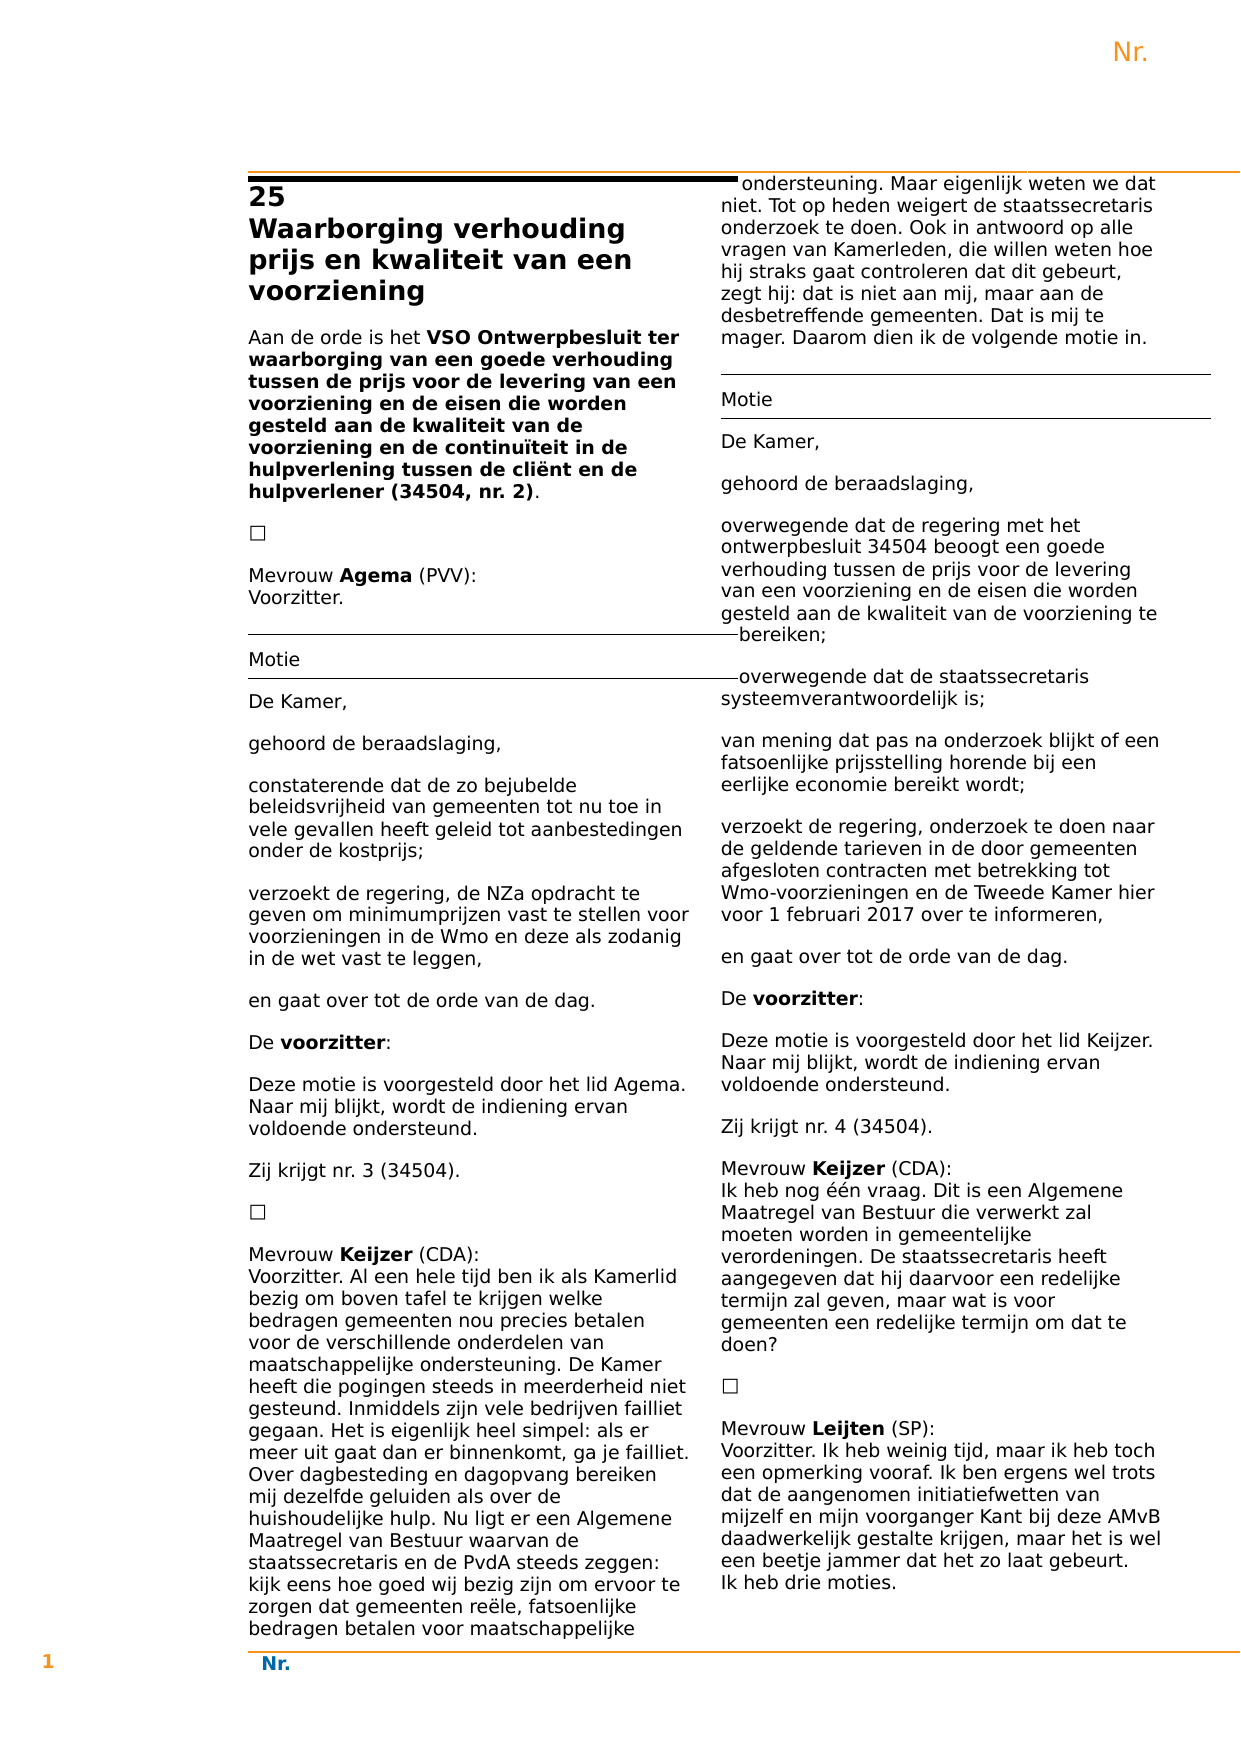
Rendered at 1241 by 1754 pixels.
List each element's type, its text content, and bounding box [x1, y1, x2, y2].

text ondersteuning. Maar eigenlijk weten we dat niet. Tot op heden weigert de staatssecretaris onderzoek te doen. Ook in antwoord op alle vragen van Kamerleden, die willen weten hoe hij straks gaat controleren dat dit gebeurt, zegt hij: dat is niet aan mij, maar aan de desbetreffende gemeenten. Dat is mij te mager. Daarom dien ik de volgende motie in. [721, 173, 1163, 349]
text Ik heb nog één vraag. Dit is een Algemene Maatregel van Bestuur die verwerkt zal moeten worden in gemeentelijke verordeningen. De staatssecretaris heeft aangegeven dat hij daarvoor een redelijke termijn zal geven, maar wat is voor gemeenten een redelijke termijn om dat te doen? [721, 1180, 1163, 1356]
text Mevrouw Keijzer (CDA): [721, 1158, 1163, 1180]
text Voorzitter. [248, 587, 691, 609]
text Zij krijgt nr. 4 (34504). [721, 1116, 1163, 1138]
text Voorzitter. Ik heb weinig tijd, maar ik heb toch een opmerking vooraf. Ik ben ergens wel trots dat de aangenomen initiatiefwetten van mijzelf en mijn voorganger Kant bij deze AMvB daadwerkelijk gestalte krijgen, maar het is wel een beetje jammer dat het zo laat gebeurt. [721, 1440, 1163, 1572]
text Zij krijgt nr. 3 (34504). [248, 1160, 691, 1182]
text Mevrouw Keijzer (CDA): [248, 1244, 691, 1266]
text Ik heb drie moties. [721, 1572, 1163, 1594]
text Mevrouw Agema (PVV): [248, 565, 691, 587]
text Voorzitter. Al een hele tijd ben ik als Kamerlid bezig om boven tafel te krijgen welke bedragen gemeenten nou precies betalen voor de verschillende onderdelen van maatschappelijke ondersteuning. De Kamer heeft die pogingen steeds in meerderheid niet gesteund. Inmiddels zijn vele bedrijven failliet gegaan. Het is eigenlijk heel simpel: als er meer uit gaat dan er binnenkomt, ga je failliet. Over dagbesteding en dagopvang bereiken mij dezelfde geluiden als over de huishoudelijke hulp. Nu ligt er een Algemene Maatregel van Bestuur waarvan de staatssecretaris en de PvdA steeds zeggen: kijk eens hoe goed wij bezig zijn om ervoor te zorgen dat gemeenten reële, fatsoenlijke bedragen betalen voor maatschappelijke [248, 1266, 691, 1640]
text Mevrouw Leijten (SP): [721, 1418, 1163, 1440]
text en gaat over tot de orde van de dag. [721, 946, 1163, 968]
text gehoord de beraadslaging, [721, 472, 1163, 494]
text De voorzitter: [248, 1032, 691, 1054]
text verzoekt de regering, onderzoek te doen naar de geldende tarieven in de door gemeenten afgesloten contracten met betrekking tot Wmo-voorzieningen en de Tweede Kamer hier voor 1 februari 2017 over te informeren, [721, 816, 1163, 926]
text Motie [248, 648, 691, 671]
text De voorzitter: [721, 988, 1163, 1010]
text overwegende dat de regering met het ontwerpbesluit 34504 beoogt een goede verhouding tussen de prijs voor de levering van een voorziening en de eisen die worden gesteld aan de kwaliteit van de voorziening te bereiken; [721, 514, 1163, 646]
text overwegende dat de staatssecretaris systeemverantwoordelijk is; [721, 666, 1163, 710]
text gehoord de beraadslaging, [248, 732, 691, 754]
text van mening dat pas na onderzoek blijkt of een fatsoenlijke prijsstelling horende bij een eerlijke economie bereikt wordt; [721, 730, 1163, 796]
text De Kamer, [248, 691, 691, 712]
text ⬜ [721, 1376, 1163, 1398]
text ⬜ [248, 523, 691, 545]
text ⬜ [248, 1202, 691, 1224]
text Deze motie is voorgesteld door het lid Agema. Naar mij blijkt, wordt de indiening ervan voldoende ondersteund. [248, 1074, 691, 1140]
text De Kamer, [721, 431, 1163, 452]
title 25 Waarborging verhouding prijs en kwaliteit van een voorziening [248, 182, 691, 307]
text Deze motie is voorgesteld door het lid Keijzer. Naar mij blijkt, wordt de indiening ervan voldoende ondersteund. [721, 1030, 1163, 1096]
text en gaat over tot de orde van de dag. [248, 990, 691, 1012]
text constaterende dat de zo bejubelde beleidsvrijheid van gemeenten tot nu toe in vele gevallen heeft geleid tot aanbestedingen onder de kostprijs; [248, 774, 691, 862]
text Aan de orde is het VSO Ontwerpbesluit ter waarborging van een goede verhouding tussen de prijs voor de levering van een voorziening en de eisen die worden gesteld aan de kwaliteit van de voorziening en de continuïteit in de hulpverlening tussen de cliënt en de hulpverlener (34504, nr. 2). [248, 327, 691, 503]
text verzoekt de regering, de NZa opdracht te geven om minimumprijzen vast te stellen voor voorzieningen in de Wmo en deze als zodanig in de wet vast te leggen, [248, 882, 691, 970]
text Motie [721, 388, 1163, 411]
